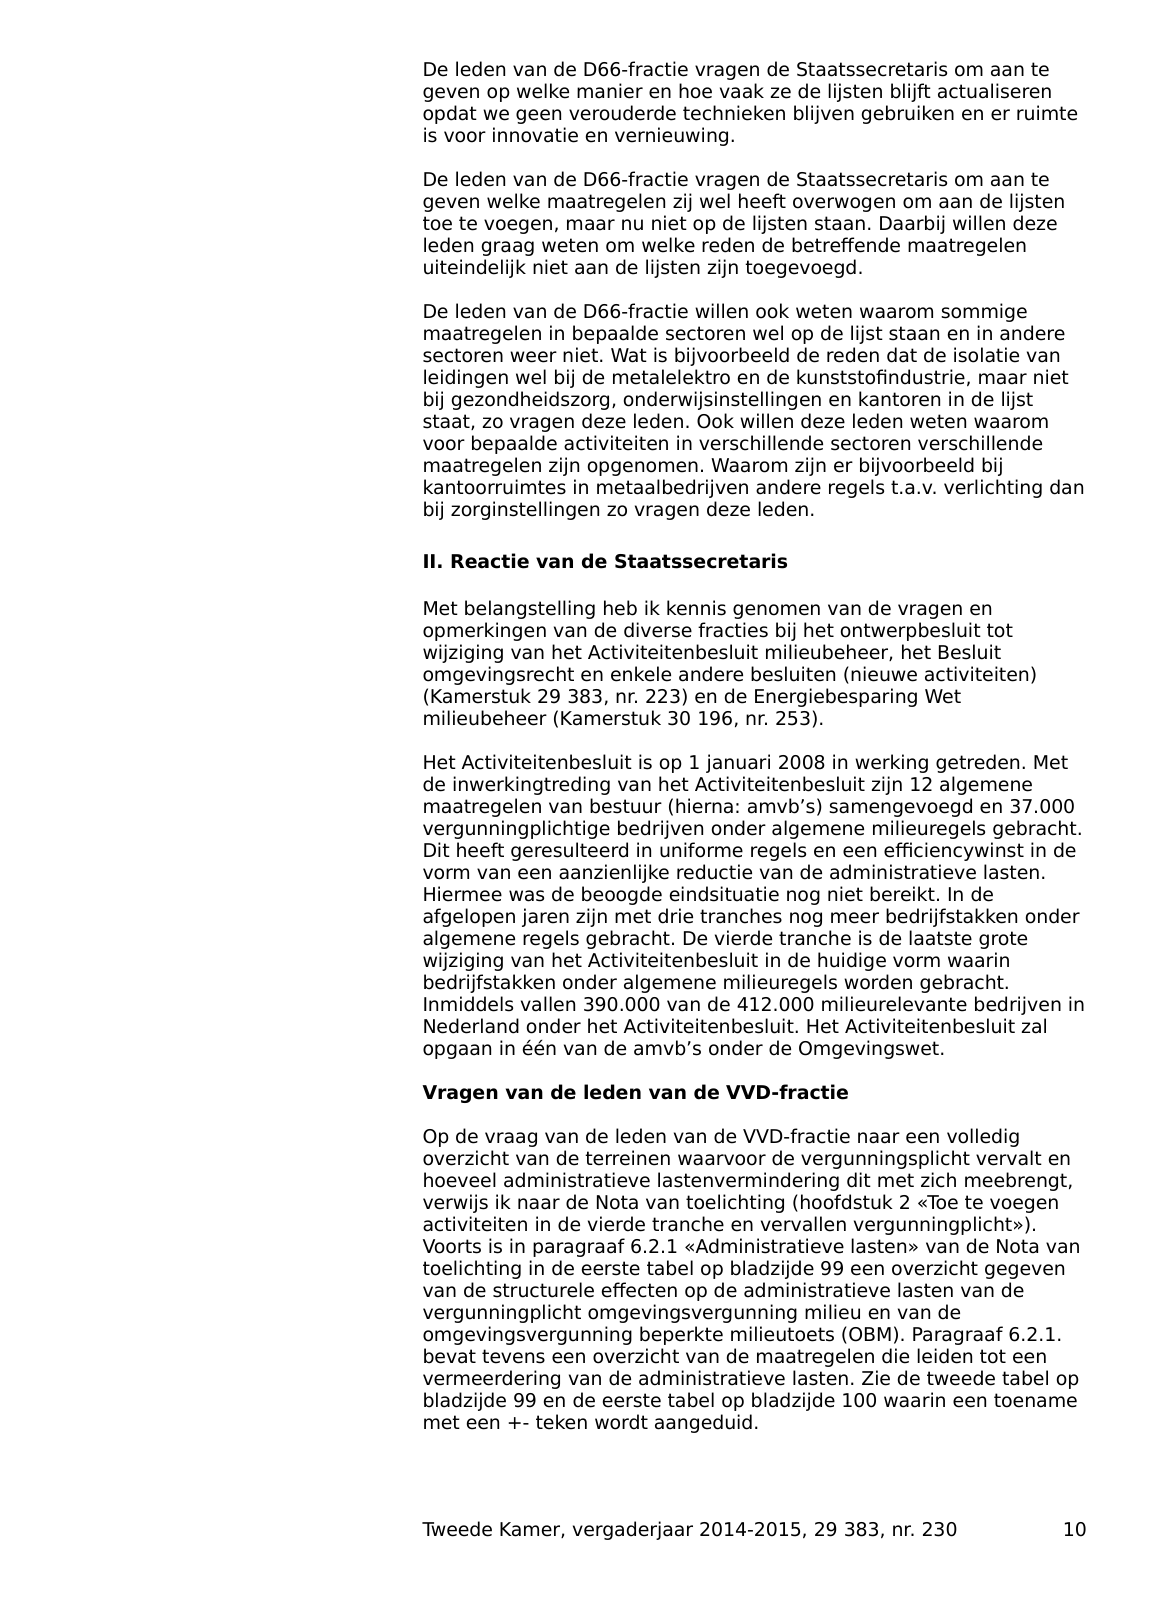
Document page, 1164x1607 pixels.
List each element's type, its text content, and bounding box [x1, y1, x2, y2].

text De leden van de D66-fractie vragen de Staatssecretaris om aan te geven welke maatregelen zij wel heeft overwogen om aan de lijsten toe te voegen, maar nu niet op de lijsten staan. Daarbij willen deze leden graag weten om welke reden de betreffende maatregelen uiteindelijk niet aan de lijsten zijn toegevoegd. [422, 169, 1087, 279]
text De leden van de D66-fractie vragen de Staatssecretaris om aan te geven op welke manier en hoe vaak ze de lijsten blijft actualiseren opdat we geen verouderde technieken blijven gebruiken en er ruimte is voor innovatie en vernieuwing. [422, 59, 1087, 147]
subtitle II. Reactie van de Staatssecretaris [422, 551, 1087, 573]
subtitle Vragen van de leden van de VVD-fractie [422, 1082, 1087, 1104]
text Op de vraag van de leden van de VVD-fractie naar een volledig overzicht van de terreinen waarvoor de vergunningsplicht vervalt en hoeveel administratieve lastenvermindering dit met zich meebrengt, verwijs ik naar de Nota van toelichting (hoofdstuk 2 «Toe te voegen activiteiten in de vierde tranche en vervallen vergunningplicht»). Voorts is in paragraaf 6.2.1 «Administratieve lasten» van de Nota van toelichting in de eerste tabel op bladzijde 99 een overzicht gegeven van de structurele effecten op de administratieve lasten van de vergunningplicht omgevingsvergunning milieu en van de omgevingsvergunning beperkte milieutoets (OBM). Paragraaf 6.2.1. bevat tevens een overzicht van de maatregelen die leiden tot een vermeerdering van de administratieve lasten. Zie de tweede tabel op bladzijde 99 en de eerste tabel op bladzijde 100 waarin een toename met een +- teken wordt aangeduid. [422, 1126, 1087, 1434]
text Met belangstelling heb ik kennis genomen van de vragen en opmerkingen van de diverse fracties bij het ontwerpbesluit tot wijziging van het Activiteitenbesluit milieubeheer, het Besluit omgevingsrecht en enkele andere besluiten (nieuwe activiteiten) (Kamerstuk 29 383, nr. 223) en de Energiebesparing Wet milieubeheer (Kamerstuk 30 196, nr. 253). [422, 598, 1087, 730]
text De leden van de D66-fractie willen ook weten waarom sommige maatregelen in bepaalde sectoren wel op de lijst staan en in andere sectoren weer niet. Wat is bijvoorbeeld de reden dat de isolatie van leidingen wel bij de metalelektro en de kunststofindustrie, maar niet bij gezondheidszorg, onderwijsinstellingen en kantoren in de lijst staat, zo vragen deze leden. Ook willen deze leden weten waarom voor bepaalde activiteiten in verschillende sectoren verschillende maatregelen zijn opgenomen. Waarom zijn er bijvoorbeeld bij kantoorruimtes in metaalbedrijven andere regels t.a.v. verlichting dan bij zorginstellingen zo vragen deze leden. [422, 301, 1087, 521]
text Het Activiteitenbesluit is op 1 januari 2008 in werking getreden. Met de inwerkingtreding van het Activiteitenbesluit zijn 12 algemene maatregelen van bestuur (hierna: amvb’s) samengevoegd en 37.000 vergunningplichtige bedrijven onder algemene milieuregels gebracht. Dit heeft geresulteerd in uniforme regels en een efficiencywinst in de vorm van een aanzienlijke reductie van de administratieve lasten. Hiermee was de beoogde eindsituatie nog niet bereikt. In de afgelopen jaren zijn met drie tranches nog meer bedrijfstakken onder algemene regels gebracht. De vierde tranche is de laatste grote wijziging van het Activiteitenbesluit in de huidige vorm waarin bedrijfstakken onder algemene milieuregels worden gebracht. Inmiddels vallen 390.000 van de 412.000 milieurelevante bedrijven in Nederland onder het Activiteitenbesluit. Het Activiteitenbesluit zal opgaan in één van de amvb’s onder de Omgevingswet. [422, 752, 1087, 1060]
